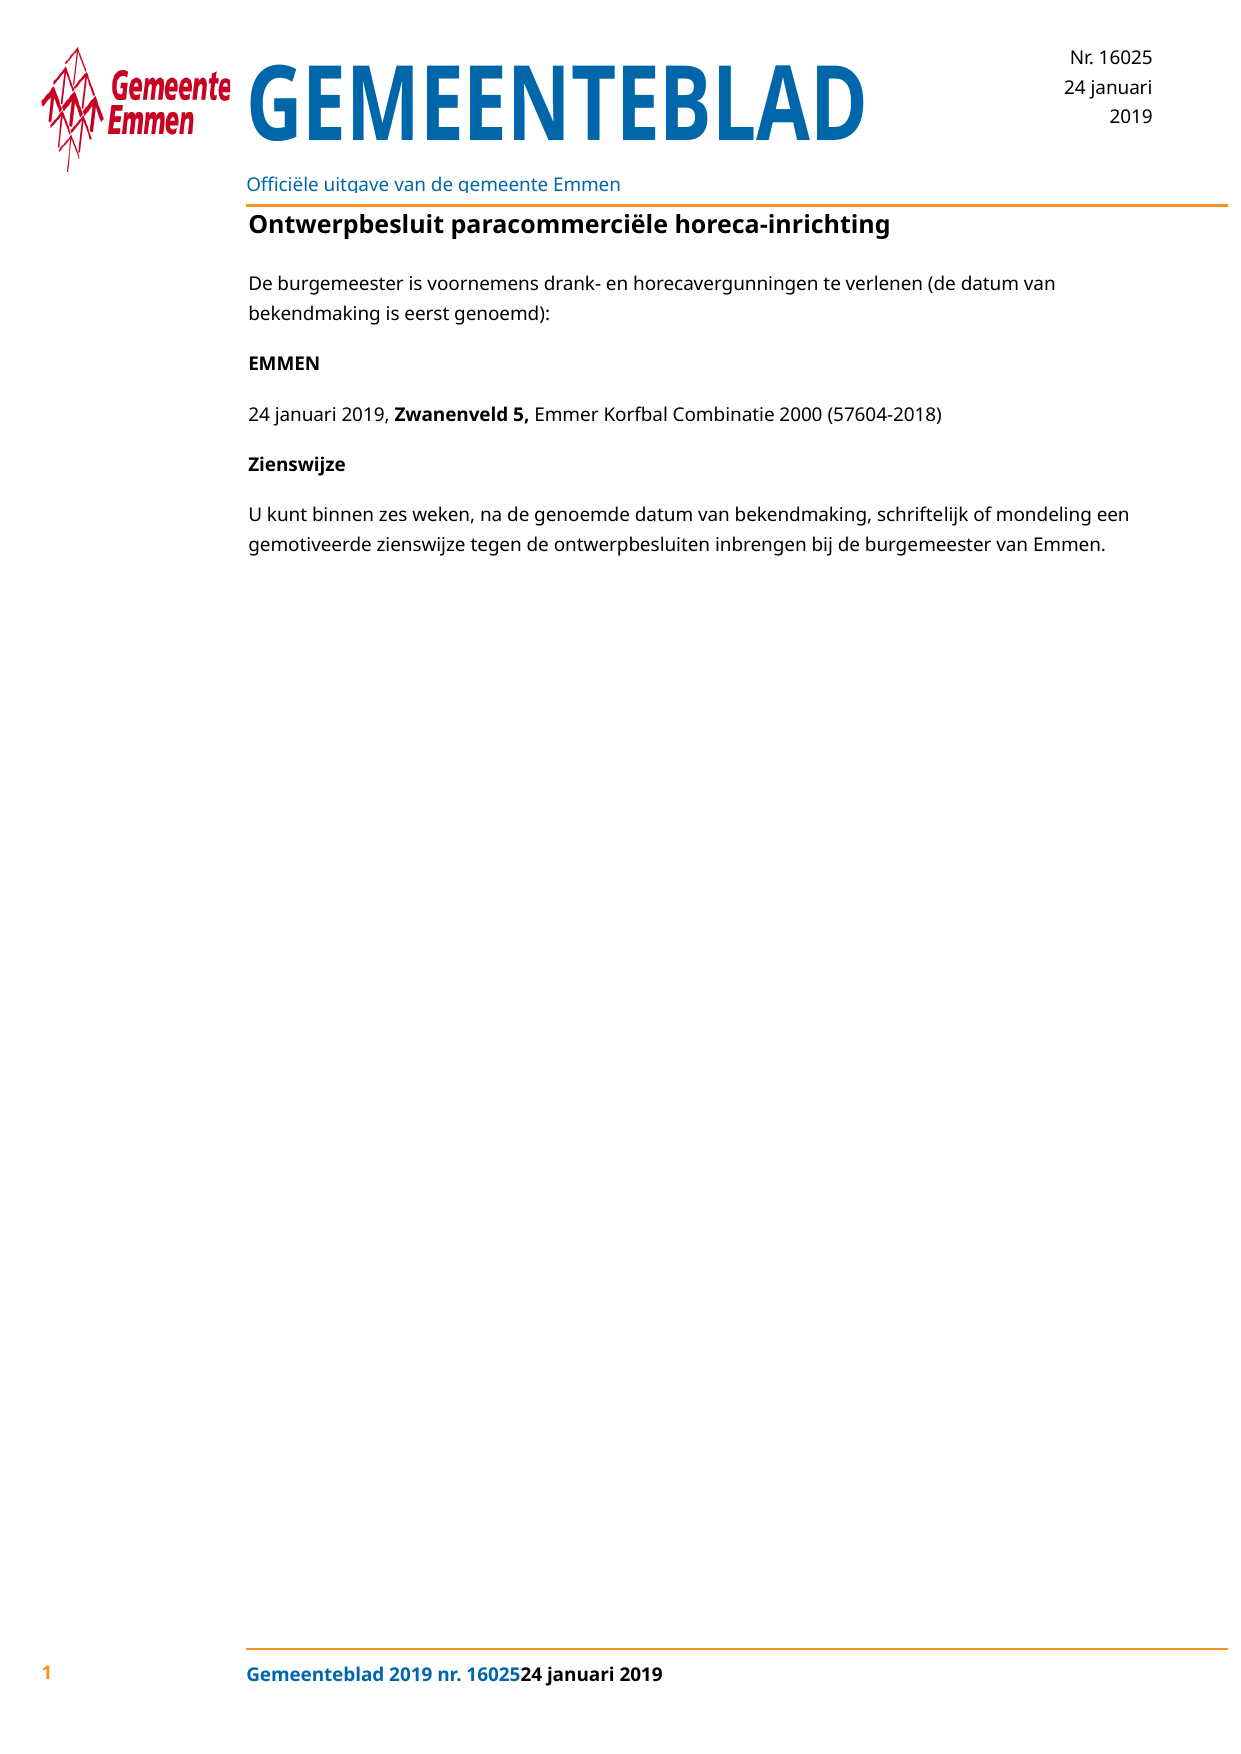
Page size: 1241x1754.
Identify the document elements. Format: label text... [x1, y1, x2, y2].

text Zienswijze [248, 451, 1152, 477]
text Ontwerpbesluit paracommerciële horeca-inrichting [248, 207, 1152, 241]
text U kunt binnen zes weken, na de genoemde datum van bekendmaking, schrifte­lijk of mondeling een gemo­ti­veerde zienswijze tegen de ontwerpbesluiten inbrengen bij de burge­meester van Emmen. [248, 502, 1152, 557]
text EMMEN [248, 350, 1152, 376]
text De burgemeester is voornemens drank- en horecavergunningen te verlenen (de datum van bekendmaking is eerst genoemd): [248, 270, 1152, 326]
text 24 januari 2019, Zwanenveld 5, Emmer Korfbal Combinatie 2000 (57604-2018) [248, 401, 1152, 426]
picture [41, 47, 231, 172]
